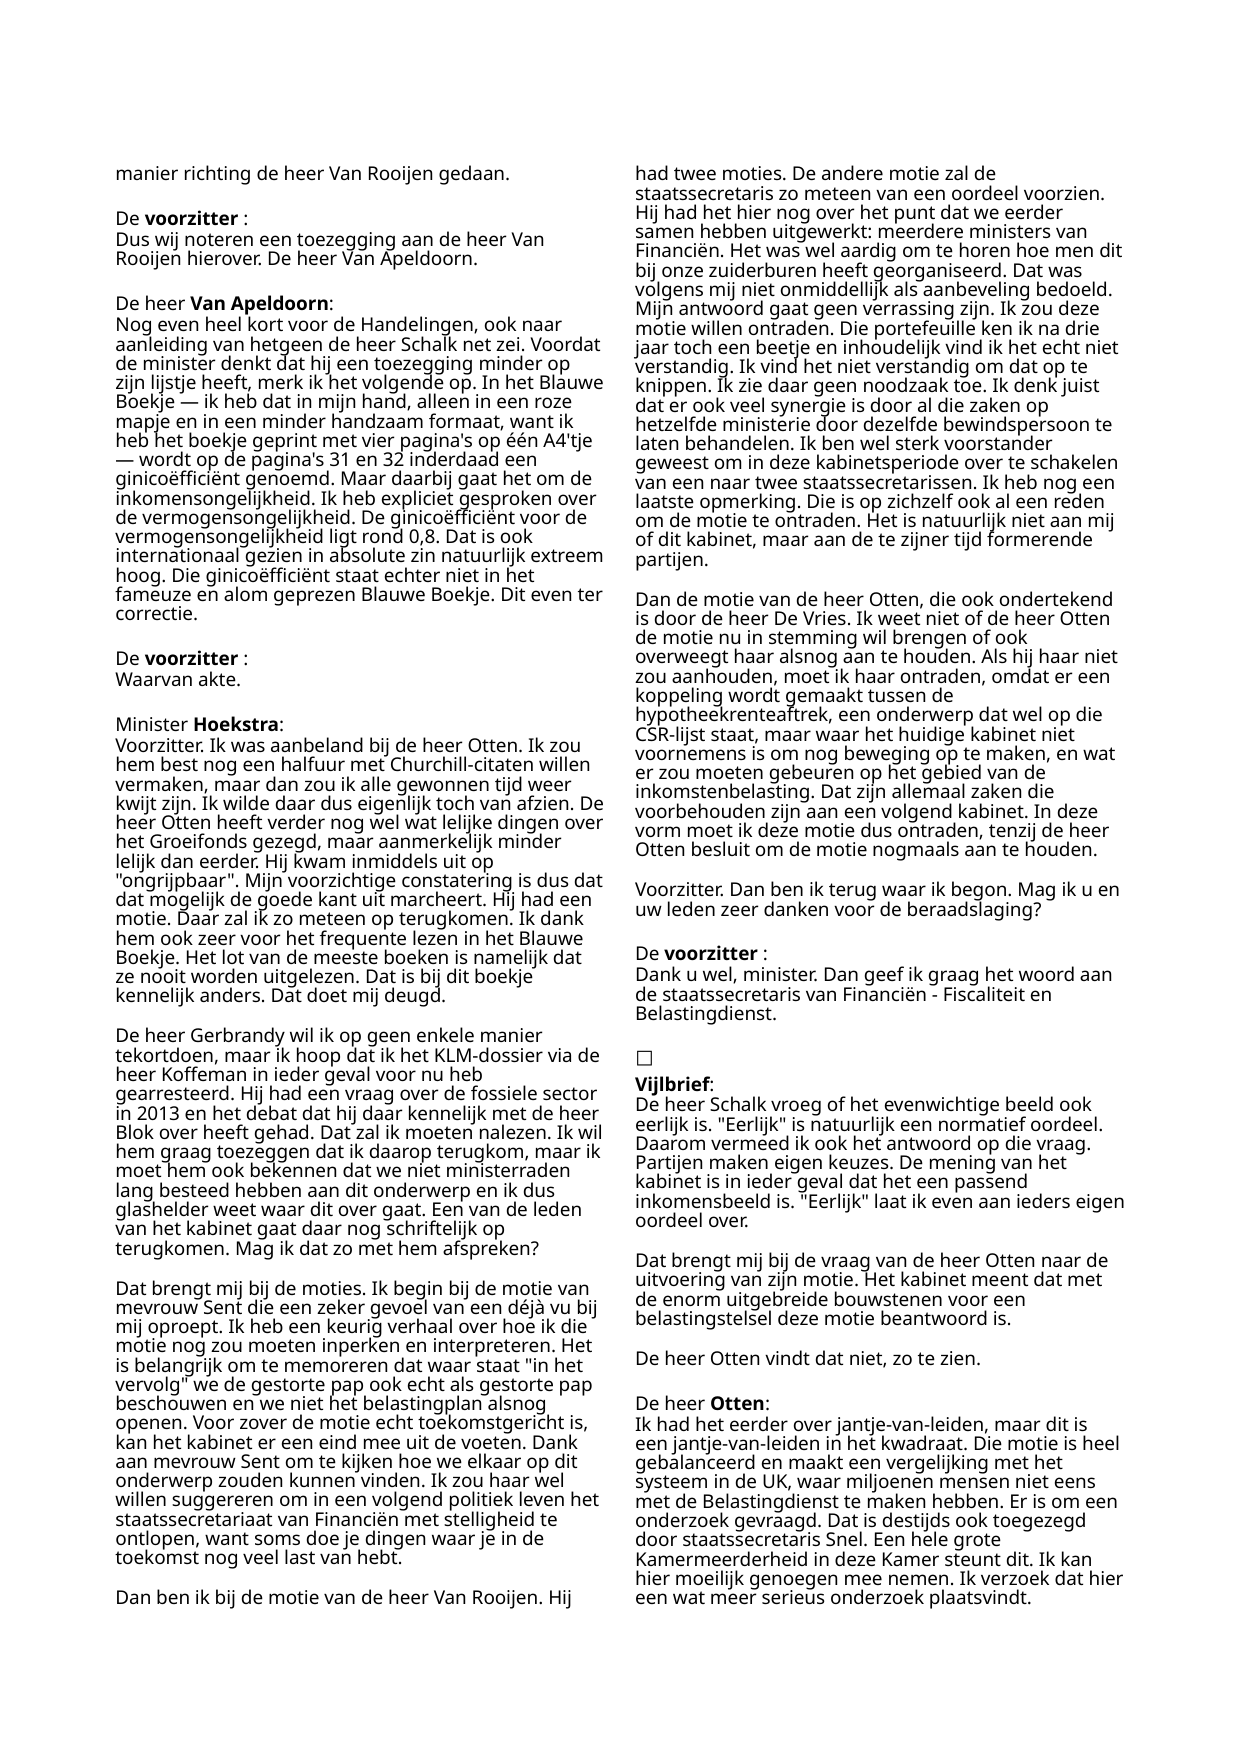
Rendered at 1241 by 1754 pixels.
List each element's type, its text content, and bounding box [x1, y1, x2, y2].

text Nog even heel kort voor de Handelingen, ook naar aanleiding van hetgeen de heer Schalk net zei. Voordat de minister denkt dat hij een toezegging minder op zijn lijstje heeft, merk ik het volgende op. In het Blauwe Boekje — ik heb dat in mijn hand, alleen in een roze mapje en in een minder handzaam formaat, want ik heb het boekje geprint met vier pagina's op één A4'tje — wordt op de pagina's 31 en 32 inderdaad een ginicoëfficiënt genoemd. Maar daarbij gaat het om de inkomensongelijkheid. Ik heb expliciet gesproken over de vermogensongelijkheid. De ginicoëfficiënt voor de vermogensongelijkheid ligt rond 0,8. Dat is ook internationaal gezien in absolute zin natuurlijk extreem hoog. Die ginicoëfficiënt staat echter niet in het fameuze en alom geprezen Blauwe Boekje. Dit even ter correctie. [115, 316, 605, 624]
text had twee moties. De andere motie zal de staatssecretaris zo meteen van een oordeel voorzien. Hij had het hier nog over het punt dat we eerder samen hebben uitgewerkt: meerdere ministers van Financiën. Het was wel aardig om te horen hoe men dit bij onze zuiderburen heeft georganiseerd. Dat was volgens mij niet onmiddellijk als aanbeveling bedoeld. Mijn antwoord gaat geen verrassing zijn. Ik zou deze motie willen ontraden. Die portefeuille ken ik na drie jaar toch een beetje en inhoudelijk vind ik het echt niet verstandig. Ik vind het niet verstandig om dat op te knippen. Ik zie daar geen noodzaak toe. Ik denk juist dat er ook veel synergie is door al die zaken op hetzelfde ministerie door dezelfde bewindspersoon te laten behandelen. Ik ben wel sterk voorstander geweest om in deze kabinetsperiode over te schakelen van een naar twee staatssecretarissen. Ik heb nog een laatste opmerking. Die is op zichzelf ook al een reden om de motie te ontraden. Het is natuurlijk niet aan mij of dit kabinet, maar aan de te zijner tijd formerende partijen. [635, 165, 1125, 570]
text Dan de motie van de heer Otten, die ook ondertekend is door de heer De Vries. Ik weet niet of de heer Otten de motie nu in stemming wil brengen of ook overweegt haar alsnog aan te houden. Als hij haar niet zou aanhouden, moet ik haar ontraden, omdat er een koppeling wordt gemaakt tussen de hypotheekrenteaftrek, een onderwerp dat wel op die CSR-lijst staat, maar waar het huidige kabinet niet voornemens is om nog beweging op te maken, en wat er zou moeten gebeuren op het gebied van de inkomstenbelasting. Dat zijn allemaal zaken die voorbehouden zijn aan een volgend kabinet. In deze vorm moet ik deze motie dus ontraden, tenzij de heer Otten besluit om de motie nogmaals aan te houden. [635, 591, 1125, 861]
text Dat brengt mij bij de vraag van de heer Otten naar de uitvoering van zijn motie. Het kabinet meent dat met de enorm uitgebreide bouwstenen voor een belastingstelsel deze motie beantwoord is. [635, 1252, 1125, 1329]
text Dan ben ik bij de motie van de heer Van Rooijen. Hij [115, 1589, 605, 1608]
text De heer Van Apeldoorn: [115, 291, 605, 316]
text De heer Schalk vroeg of het evenwichtige beeld ook eerlijk is. "Eerlijk" is natuurlijk een normatief oordeel. Daarom vermeed ik ook het antwoord op die vraag. Partijen maken eigen keuzes. De mening van het kabinet is in ieder geval dat het een passend inkomensbeeld is. "Eerlijk" laat ik even aan ieders eigen oordeel over. [635, 1096, 1125, 1231]
text ⬜ [635, 1045, 1125, 1071]
text Waarvan akte. [115, 671, 605, 690]
text Dank u wel, minister. Dan geef ik graag het woord aan de staatssecretaris van Financiën - Fiscaliteit en Belastingdienst. [635, 966, 1125, 1024]
text Voorzitter. Ik was aanbeland bij de heer Otten. Ik zou hem best nog een halfuur met Churchill-citaten willen vermaken, maar dan zou ik alle gewonnen tijd weer kwijt zijn. Ik wilde daar dus eigenlijk toch van afzien. De heer Otten heeft verder nog wel wat lelijke dingen over het Groeifonds gezegd, maar aanmerkelijk minder lelijk dan eerder. Hij kwam inmiddels uit op "ongrijpbaar". Mijn voorzichtige constatering is dus dat dat mogelijk de goede kant uit marcheert. Hij had een motie. Daar zal ik zo meteen op terugkomen. Ik dank hem ook zeer voor het frequente lezen in het Blauwe Boekje. Het lot van de meeste boeken is namelijk dat ze nooit worden uitgelezen. Dat is bij dit boekje kennelijk anders. Dat doet mij deugd. [115, 737, 605, 1007]
text Minister Hoekstra: [115, 711, 605, 737]
text De heer Gerbrandy wil ik op geen enkele manier tekortdoen, maar ik hoop dat ik het KLM-dossier via de heer Koffeman in ieder geval voor nu heb gearresteerd. Hij had een vraag over de fossiele sector in 2013 en het debat dat hij daar kennelijk met de heer Blok over heeft gehad. Dat zal ik moeten nalezen. Ik wil hem graag toezeggen dat ik daarop terugkom, maar ik moet hem ook bekennen dat we niet ministerraden lang besteed hebben aan dit onderwerp en ik dus glashelder weet waar dit over gaat. Een van de leden van het kabinet gaat daar nog schriftelijk op terugkomen. Mag ik dat zo met hem afspreken? [115, 1027, 605, 1259]
text Vijlbrief: [635, 1071, 1125, 1096]
text Ik had het eerder over jantje-van-leiden, maar dit is een jantje-van-leiden in het kwadraat. Die motie is heel gebalanceerd en maakt een vergelijking met het systeem in de UK, waar miljoenen mensen niet eens met de Belastingdienst te maken hebben. Er is om een onderzoek gevraagd. Dat is destijds ook toegezegd door staatssecretaris Snel. Een hele grote Kamermeerderheid in deze Kamer steunt dit. Ik kan hier moeilijk genoegen mee nemen. Ik verzoek dat hier een wat meer serieus onderzoek plaatsvindt. [635, 1416, 1125, 1608]
text De heer Otten vindt dat niet, zo te zien. [635, 1350, 1125, 1369]
text De voorzitter : [635, 941, 1125, 966]
text De voorzitter : [115, 205, 605, 231]
text De heer Otten: [635, 1390, 1125, 1416]
text Dat brengt mij bij de moties. Ik begin bij de motie van mevrouw Sent die een zeker gevoel van een déjà vu bij mij oproept. Ik heb een keurig verhaal over hoe ik die motie nog zou moeten inperken en interpreteren. Het is belangrijk om te memoreren dat waar staat "in het vervolg" we de gestorte pap ook echt als gestorte pap beschouwen en we niet het belastingplan alsnog openen. Voor zover de motie echt toekomstgericht is, kan het kabinet er een eind mee uit de voeten. Dank aan mevrouw Sent om te kijken hoe we elkaar op dit onderwerp zouden kunnen vinden. Ik zou haar wel willen suggereren om in een volgend politiek leven het staatssecretariaat van Financiën met stelligheid te ontlopen, want soms doe je dingen waar je in de toekomst nog veel last van hebt. [115, 1279, 605, 1568]
text manier richting de heer Van Rooijen gedaan. [115, 165, 605, 184]
text Dus wij noteren een toezegging aan de heer Van Rooijen hierover. De heer Van Apeldoorn. [115, 231, 605, 270]
text Voorzitter. Dan ben ik terug waar ik begon. Mag ik u en uw leden zeer danken voor de beraadslaging? [635, 881, 1125, 920]
text De voorzitter : [115, 645, 605, 671]
